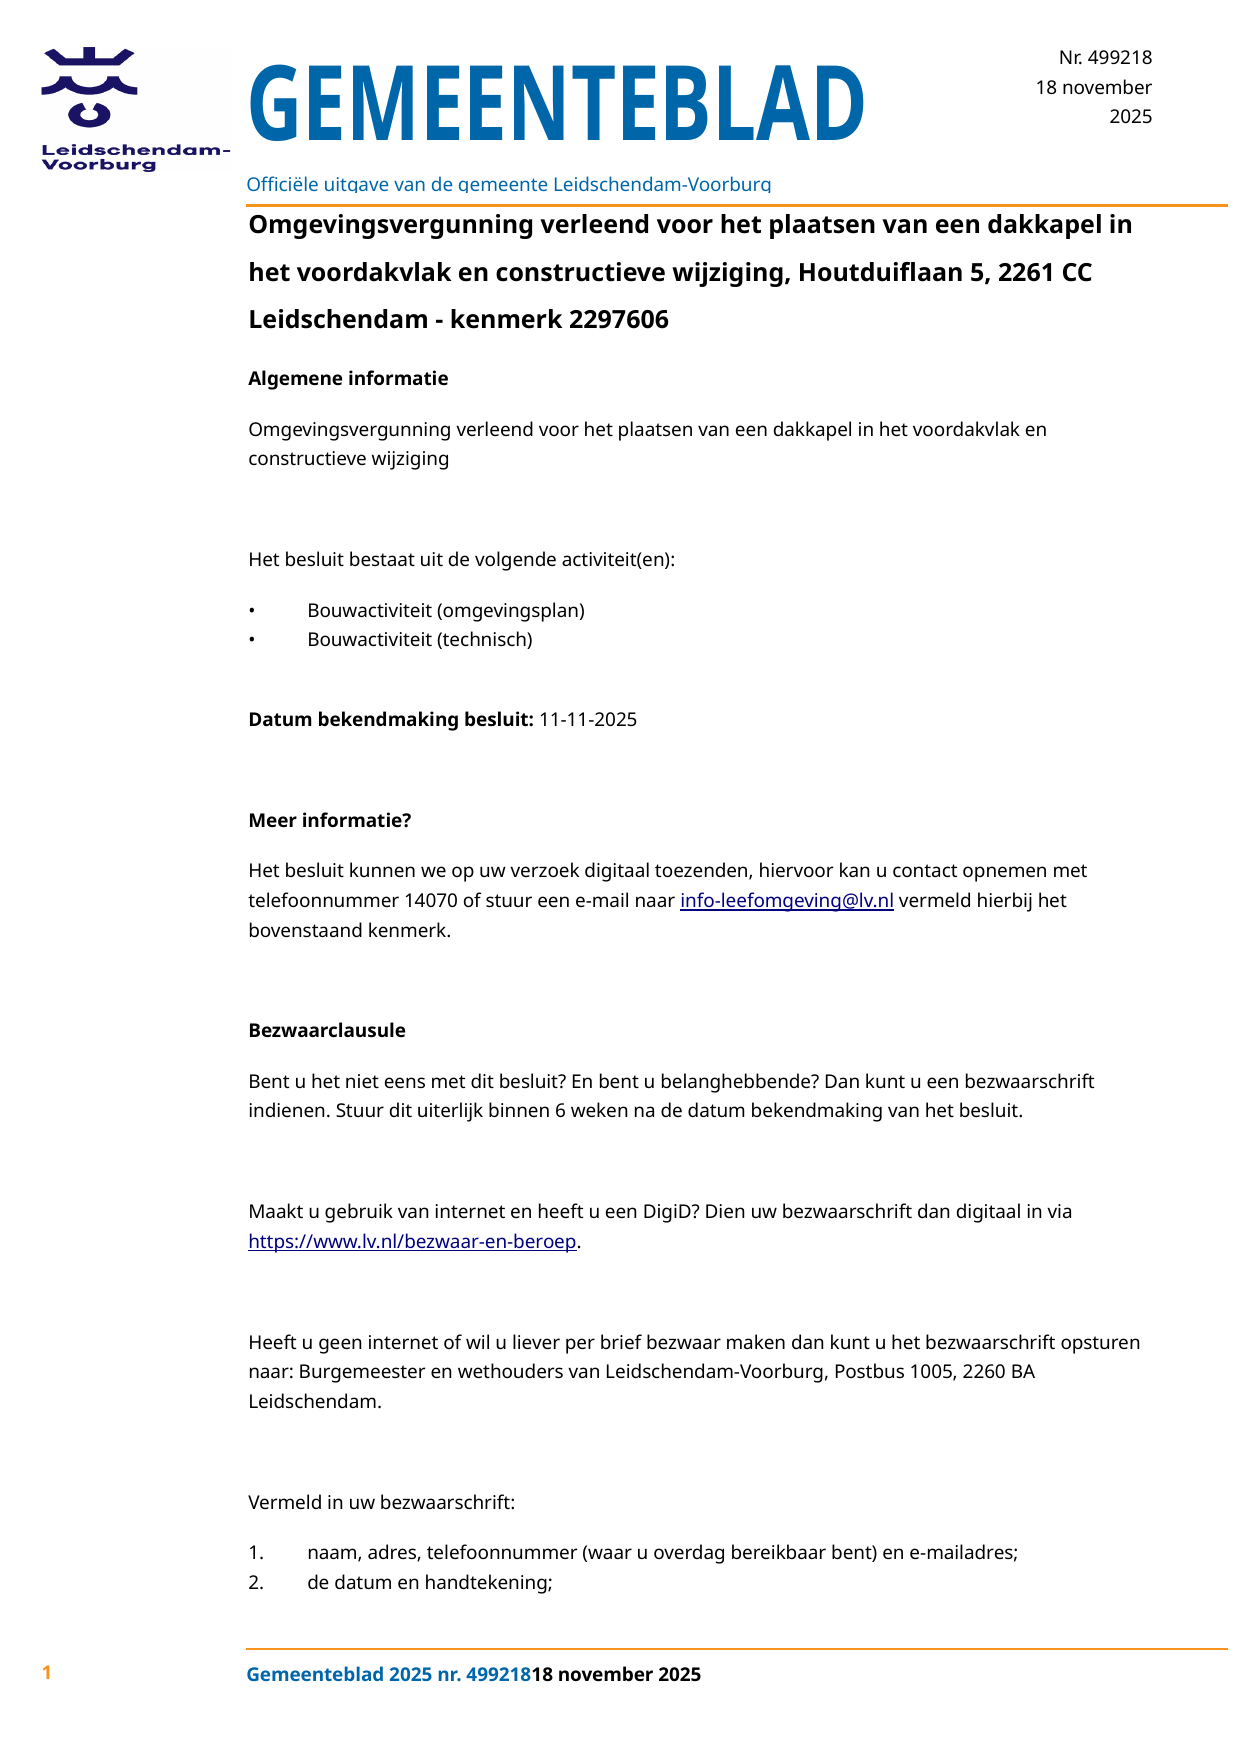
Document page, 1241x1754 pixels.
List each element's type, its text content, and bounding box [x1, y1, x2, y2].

text Bezwaarclausule [248, 1018, 1152, 1043]
text Meer informatie? [248, 807, 1152, 833]
list de datum en handtekening; [248, 1569, 1152, 1594]
text Algemene informatie [248, 366, 1152, 391]
list Bouwactiviteit (omgevingsplan) [248, 597, 1152, 622]
text Omgevingsvergunning verleend voor het plaatsen van een dakkapel in het voordakvlak en constructieve wijziging [248, 416, 1152, 471]
text Datum bekendmaking besluit: 11-11-2025 [248, 706, 1152, 732]
list naam, adres, telefoonnummer (waar u overdag bereikbaar bent) en e-mailadres; [248, 1539, 1152, 1565]
text Vermeld in uw bezwaarschrift: [248, 1489, 1152, 1514]
text Heeft u geen internet of wil u liever per brief bezwaar maken dan kunt u het bezwaarschrift opsturen naar: Burgemeester en wethouders van Leidschendam-Voorburg, Postbus 1005, 2260 BA Leidschendam. [248, 1329, 1152, 1414]
text Bent u het niet eens met dit besluit? En bent u belanghebbende? Dan kunt u een bezwaarschrift indienen. Stuur dit uiterlijk binnen 6 weken na de datum bekendmaking van het besluit. [248, 1068, 1152, 1123]
text Het besluit kunnen we op uw verzoek digitaal toezenden, hiervoor kan u contact opnemen met telefoonnummer 14070 of stuur een e-mail naar info-leefomgeving@lv.nl vermeld hierbij het bovenstaand kenmerk. [248, 858, 1152, 942]
text Maakt u gebruik van internet en heeft u een DigiD? Dien uw bezwaarschrift dan digitaal in via https://www.lv.nl/bezwaar-en-beroep. [248, 1198, 1152, 1254]
text Het besluit bestaat uit de volgende activiteit(en): [248, 546, 1152, 572]
list Bouwactiviteit (technisch) [248, 626, 1152, 652]
picture [41, 47, 231, 172]
text Omgevingsvergunning verleend voor het plaatsen van een dakkapel in het voordakvlak en constructieve wijziging, Houtduiflaan 5, 2261 CC Leidschendam - kenmerk 2297606 [248, 207, 1152, 336]
